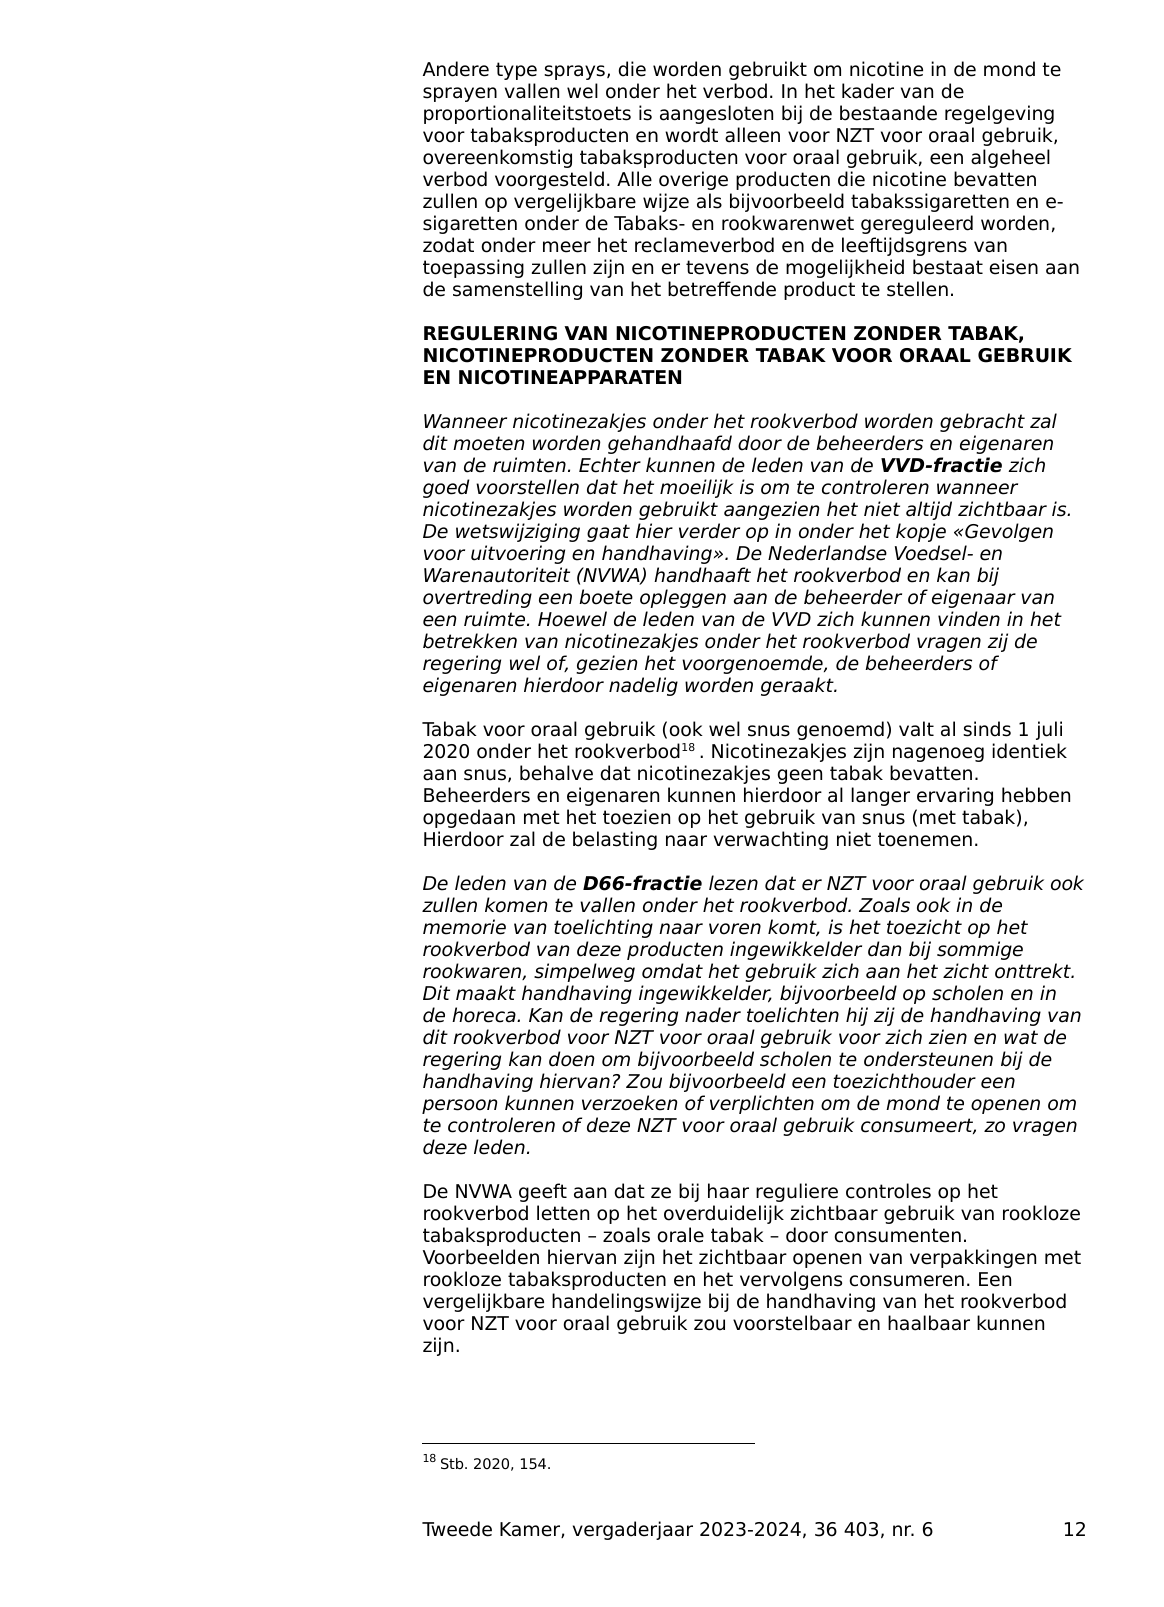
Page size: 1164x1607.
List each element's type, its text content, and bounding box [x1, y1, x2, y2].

text Stb. 2020, 154. [422, 1452, 1087, 1474]
text De NVWA geeft aan dat ze bij haar reguliere controles op het rookverbod letten op het overduidelijk zichtbaar gebruik van rookloze tabaksproducten – zoals orale tabak – door consumenten. Voorbeelden hiervan zijn het zichtbaar openen van verpakkingen met rookloze tabaksproducten en het vervolgens consumeren. Een vergelijkbare handelingswijze bij de handhaving van het rookverbod voor NZT voor oraal gebruik zou voorstelbaar en haalbaar kunnen zijn. [422, 1181, 1087, 1357]
text De leden van de D66-fractie lezen dat er NZT voor oraal gebruik ook zullen komen te vallen onder het rookverbod. Zoals ook in de memorie van toelichting naar voren komt, is het toezicht op het rookverbod van deze producten ingewikkelder dan bij sommige rookwaren, simpelweg omdat het gebruik zich aan het zicht onttrekt. Dit maakt handhaving ingewikkelder, bijvoorbeeld op scholen en in de horeca. Kan de regering nader toelichten hij zij de handhaving van dit rookverbod voor NZT voor oraal gebruik voor zich zien en wat de regering kan doen om bijvoorbeeld scholen te ondersteunen bij de handhaving hiervan? Zou bijvoorbeeld een toezichthouder een persoon kunnen verzoeken of verplichten om de mond te openen om te controleren of deze NZT voor oraal gebruik consumeert, zo vragen deze leden. [422, 873, 1087, 1159]
text Tabak voor oraal gebruik (ook wel snus genoemd) valt al sinds 1 juli 2020 onder het rookverbod. Nicotinezakjes zijn nagenoeg identiek aan snus, behalve dat nicotinezakjes geen tabak bevatten. Beheerders en eigenaren kunnen hierdoor al langer ervaring hebben opgedaan met het toezien op het gebruik van snus (met tabak), Hierdoor zal de belasting naar verwachting niet toenemen. [422, 719, 1087, 851]
subtitle REGULERING VAN NICOTINEPRODUCTEN ZONDER TABAK, NICOTINEPRODUCTEN ZONDER TABAK VOOR ORAAL GEBRUIK EN NICOTINEAPPARATEN [422, 323, 1087, 389]
text Andere type sprays, die worden gebruikt om nicotine in de mond te sprayen vallen wel onder het verbod. In het kader van de proportionaliteitstoets is aangesloten bij de bestaande regelgeving voor tabaksproducten en wordt alleen voor NZT voor oraal gebruik, overeenkomstig tabaksproducten voor oraal gebruik, een algeheel verbod voorgesteld. Alle overige producten die nicotine bevatten zullen op vergelijkbare wijze als bijvoorbeeld tabakssigaretten en e-sigaretten onder de Tabaks- en rookwarenwet gereguleerd worden, zodat onder meer het reclameverbod en de leeftijdsgrens van toepassing zullen zijn en er tevens de mogelijkheid bestaat eisen aan de samenstelling van het betreffende product te stellen. [422, 59, 1087, 301]
text Wanneer nicotinezakjes onder het rookverbod worden gebracht zal dit moeten worden gehandhaafd door de beheerders en eigenaren van de ruimten. Echter kunnen de leden van de VVD-fractie zich goed voorstellen dat het moeilijk is om te controleren wanneer nicotinezakjes worden gebruikt aangezien het niet altijd zichtbaar is. De wetswijziging gaat hier verder op in onder het kopje «Gevolgen voor uitvoering en handhaving». De Nederlandse Voedsel- en Warenautoriteit (NVWA) handhaaft het rookverbod en kan bij overtreding een boete opleggen aan de beheerder of eigenaar van een ruimte. Hoewel de leden van de VVD zich kunnen vinden in het betrekken van nicotinezakjes onder het rookverbod vragen zij de regering wel of, gezien het voorgenoemde, de beheerders of eigenaren hierdoor nadelig worden geraakt. [422, 411, 1087, 697]
